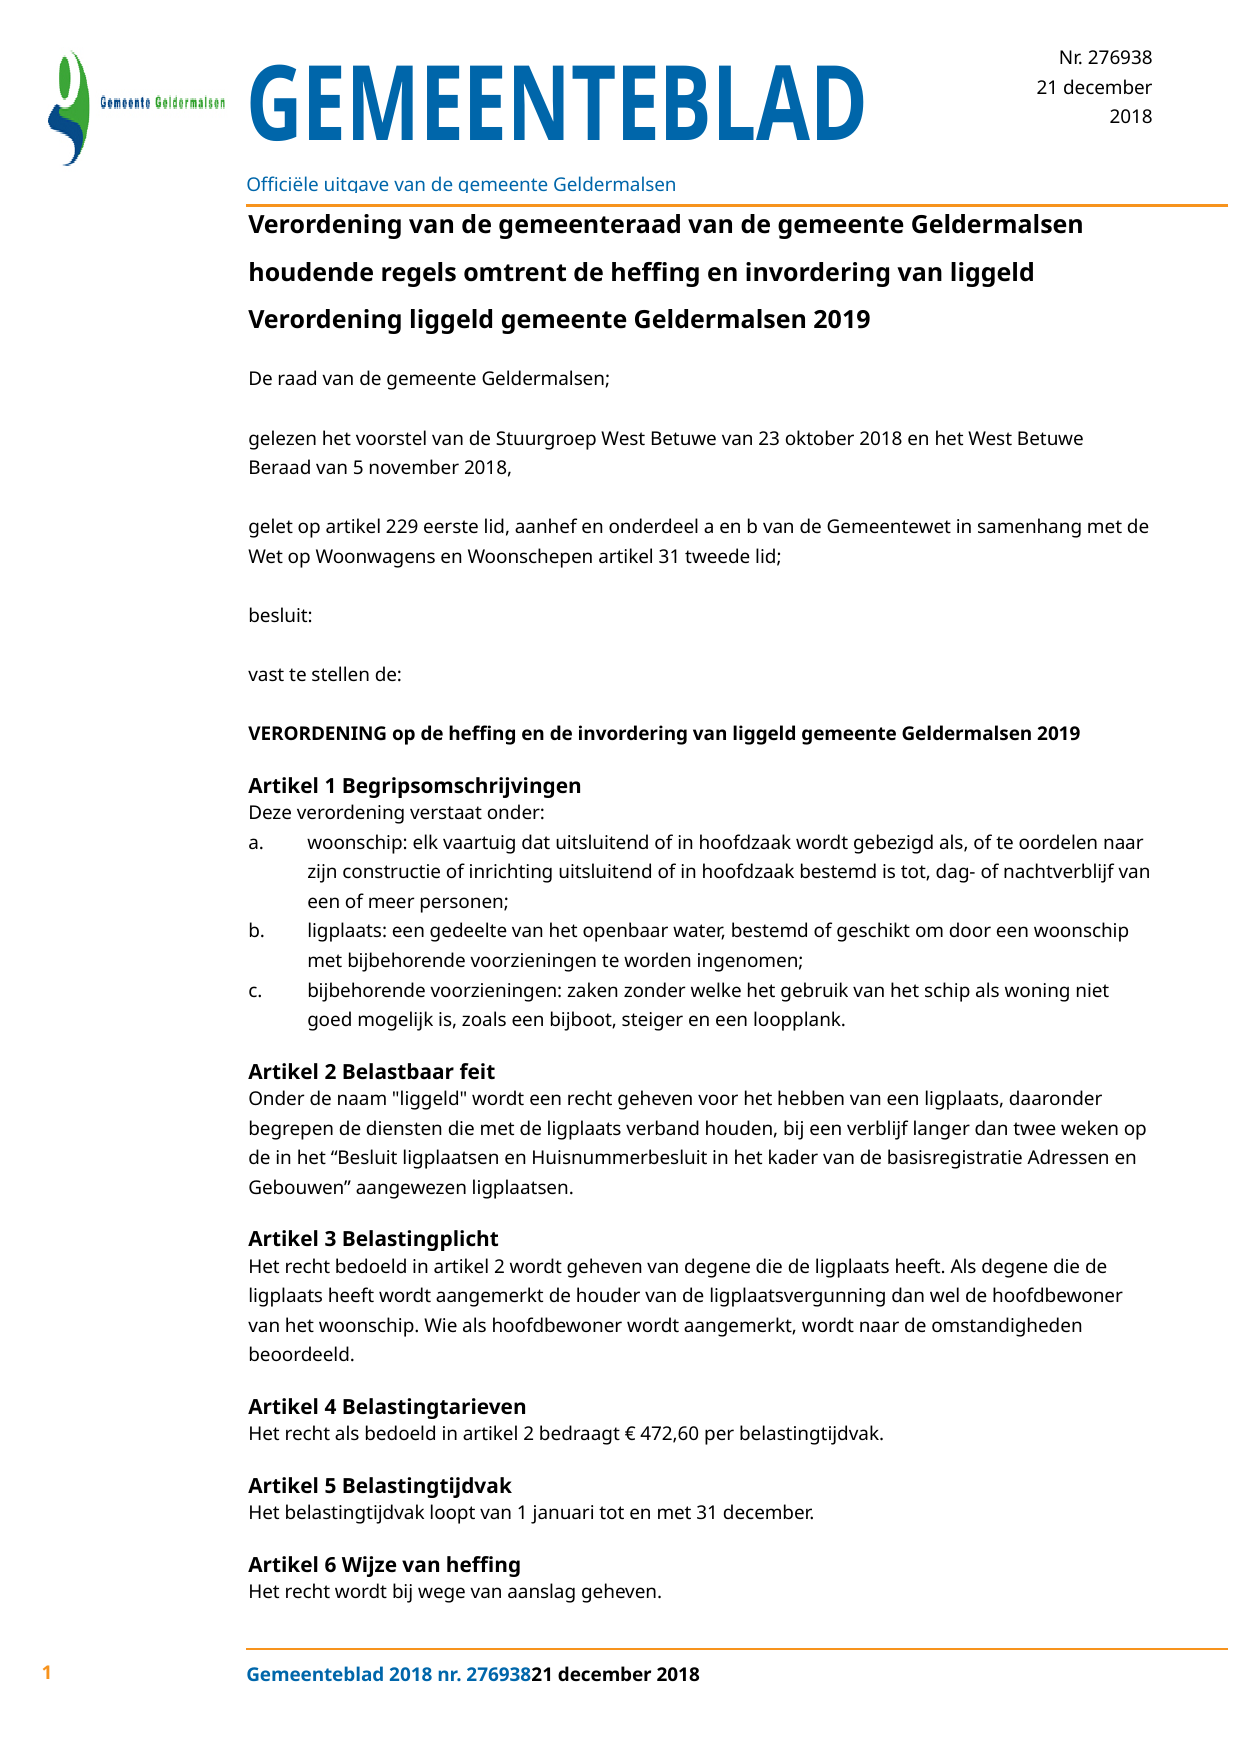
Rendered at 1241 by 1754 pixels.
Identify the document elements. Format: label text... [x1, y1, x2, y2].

text Artikel 5 Belastingtijdvak [248, 1471, 1152, 1499]
text VERORDENING op de heffing en de invordering van liggeld gemeente Geldermalsen 2019 [248, 721, 1152, 746]
text Deze verordening verstaat onder: [248, 799, 1152, 825]
text besluit: [248, 602, 1152, 628]
text Artikel 3 Belastingplicht [248, 1224, 1152, 1253]
text Het belastingtijdvak loopt van 1 januari tot en met 31 december. [248, 1499, 1152, 1525]
text gelezen het voorstel van de Stuurgroep West Betuwe van 23 oktober 2018 en het West Betuwe Beraad van 5 november 2018, [248, 425, 1152, 480]
text Artikel 4 Belastingtarieven [248, 1392, 1152, 1421]
text Het recht bedoeld in artikel 2 wordt geheven van degene die de ligplaats heeft. Als degene die de ligplaats heeft wordt aangemerkt de houder van de ligplaatsvergunning dan wel de hoofdbewoner van het woonschip. Wie als hoofdbewoner wordt aangemerkt, wordt naar de omstandigheden beoordeeld. [248, 1253, 1152, 1367]
text Onder de naam "liggeld" wordt een recht geheven voor het hebben van een ligplaats, daaronder begrepen de diensten die met de ligplaats verband houden, bij een verblijf langer dan twee weken op de in het “Besluit ligplaatsen en Huisnummerbesluit in het kader van de basisregistratie Adressen en Gebouwen” aangewezen ligplaatsen. [248, 1085, 1152, 1200]
picture [41, 47, 231, 172]
text Artikel 1 Begripsomschrijvingen [248, 771, 1152, 799]
list bijbehorende voorzieningen: zaken zonder welke het gebruik van het schip als woning niet goed mogelijk is, zoals een bijboot, steiger en een loopplank. [248, 977, 1152, 1032]
text gelet op artikel 229 eerste lid, aanhef en onderdeel a en b van de Gemeentewet in samenhang met de Wet op Woonwagens en Woonschepen artikel 31 tweede lid; [248, 513, 1152, 569]
text Het recht wordt bij wege van aanslag geheven. [248, 1578, 1152, 1604]
text Artikel 2 Belastbaar feit [248, 1057, 1152, 1085]
text Artikel 6 Wijze van heffing [248, 1550, 1152, 1578]
text Verordening van de gemeenteraad van de gemeente Geldermalsen houdende regels omtrent de heffing en invordering van liggeld Verordening liggeld gemeente Geldermalsen 2019 [248, 207, 1152, 336]
text Het recht als bedoeld in artikel 2 bedraagt € 472,60 per belastingtijdvak. [248, 1421, 1152, 1446]
text De raad van de gemeente Geldermalsen; [248, 366, 1152, 391]
text vast te stellen de: [248, 661, 1152, 687]
list ligplaats: een gedeelte van het openbaar water, bestemd of geschikt om door een woonschip met bijbehorende voorzieningen te worden ingenomen; [248, 918, 1152, 973]
list woonschip: elk vaartuig dat uitsluitend of in hoofdzaak wordt gebezigd als, of te oordelen naar zijn constructie of inrichting uitsluitend of in hoofdzaak bestemd is tot, dag- of nachtverblijf van een of meer personen; [248, 829, 1152, 914]
